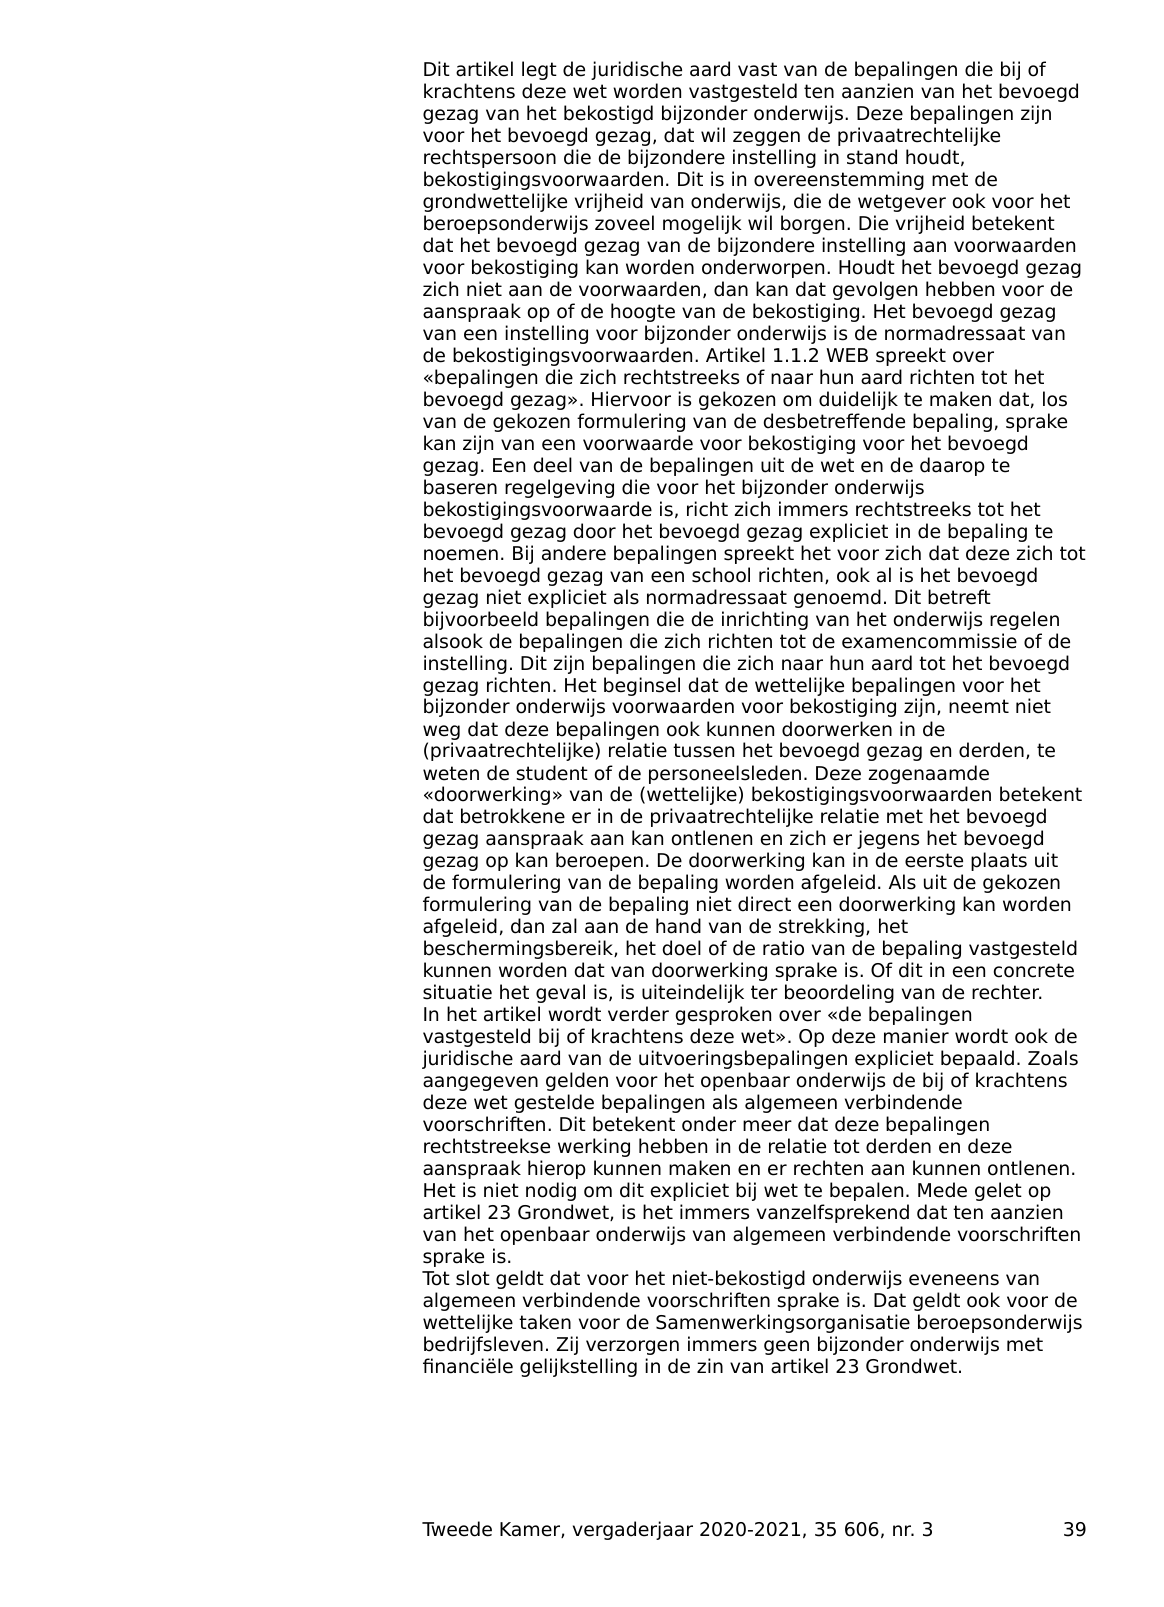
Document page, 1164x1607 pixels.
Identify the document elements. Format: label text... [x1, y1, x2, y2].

text Tot slot geldt dat voor het niet-bekostigd onderwijs eveneens van algemeen verbindende voorschriften sprake is. Dat geldt ook voor de wettelijke taken voor de Samenwerkingsorganisatie beroepsonderwijs bedrijfsleven. Zij verzorgen immers geen bijzonder onderwijs met financiële gelijkstelling in de zin van artikel 23 Grondwet. [422, 1268, 1087, 1378]
text In het artikel wordt verder gesproken over «de bepalingen vastgesteld bij of krachtens deze wet». Op deze manier wordt ook de juridische aard van de uitvoeringsbepalingen expliciet bepaald. Zoals aangegeven gelden voor het openbaar onderwijs de bij of krachtens deze wet gestelde bepalingen als algemeen verbindende voorschriften. Dit betekent onder meer dat deze bepalingen rechtstreekse werking hebben in de relatie tot derden en deze aanspraak hierop kunnen maken en er rechten aan kunnen ontlenen. Het is niet nodig om dit expliciet bij wet te bepalen. Mede gelet op artikel 23 Grondwet, is het immers vanzelfsprekend dat ten aanzien van het openbaar onderwijs van algemeen verbindende voorschriften sprake is. [422, 1004, 1087, 1268]
text Dit artikel legt de juridische aard vast van de bepalingen die bij of krachtens deze wet worden vastgesteld ten aanzien van het bevoegd gezag van het bekostigd bijzonder onderwijs. Deze bepalingen zijn voor het bevoegd gezag, dat wil zeggen de privaatrechtelijke rechtspersoon die de bijzondere instelling in stand houdt, bekostigingsvoorwaarden. Dit is in overeenstemming met de grondwettelijke vrijheid van onderwijs, die de wetgever ook voor het beroepsonderwijs zoveel mogelijk wil borgen. Die vrijheid betekent dat het bevoegd gezag van de bijzondere instelling aan voorwaarden voor bekostiging kan worden onderworpen. Houdt het bevoegd gezag zich niet aan de voorwaarden, dan kan dat gevolgen hebben voor de aanspraak op of de hoogte van de bekostiging. Het bevoegd gezag van een instelling voor bijzonder onderwijs is de normadressaat van de bekostigingsvoorwaarden. Artikel 1.1.2 WEB spreekt over «bepalingen die zich rechtstreeks of naar hun aard richten tot het bevoegd gezag». Hiervoor is gekozen om duidelijk te maken dat, los van de gekozen formulering van de desbetreffende bepaling, sprake kan zijn van een voorwaarde voor bekostiging voor het bevoegd gezag. Een deel van de bepalingen uit de wet en de daarop te baseren regelgeving die voor het bijzonder onderwijs bekostigingsvoorwaarde is, richt zich immers rechtstreeks tot het bevoegd gezag door het bevoegd gezag expliciet in de bepaling te noemen. Bij andere bepalingen spreekt het voor zich dat deze zich tot het bevoegd gezag van een school richten, ook al is het bevoegd gezag niet expliciet als normadressaat genoemd. Dit betreft bijvoorbeeld bepalingen die de inrichting van het onderwijs regelen alsook de bepalingen die zich richten tot de examencommissie of de instelling. Dit zijn bepalingen die zich naar hun aard tot het bevoegd gezag richten. Het beginsel dat de wettelijke bepalingen voor het bijzonder onderwijs voorwaarden voor bekostiging zijn, neemt niet weg dat deze bepalingen ook kunnen doorwerken in de (privaatrechtelijke) relatie tussen het bevoegd gezag en derden, te weten de student of de personeelsleden. Deze zogenaamde «doorwerking» van de (wettelijke) bekostigingsvoorwaarden betekent dat betrokkene er in de privaatrechtelijke relatie met het bevoegd gezag aanspraak aan kan ontlenen en zich er jegens het bevoegd gezag op kan beroepen. De doorwerking kan in de eerste plaats uit de formulering van de bepaling worden afgeleid. Als uit de gekozen formulering van de bepaling niet direct een doorwerking kan worden afgeleid, dan zal aan de hand van de strekking, het beschermingsbereik, het doel of de ratio van de bepaling vastgesteld kunnen worden dat van doorwerking sprake is. Of dit in een concrete situatie het geval is, is uiteindelijk ter beoordeling van de rechter. [422, 59, 1087, 1004]
